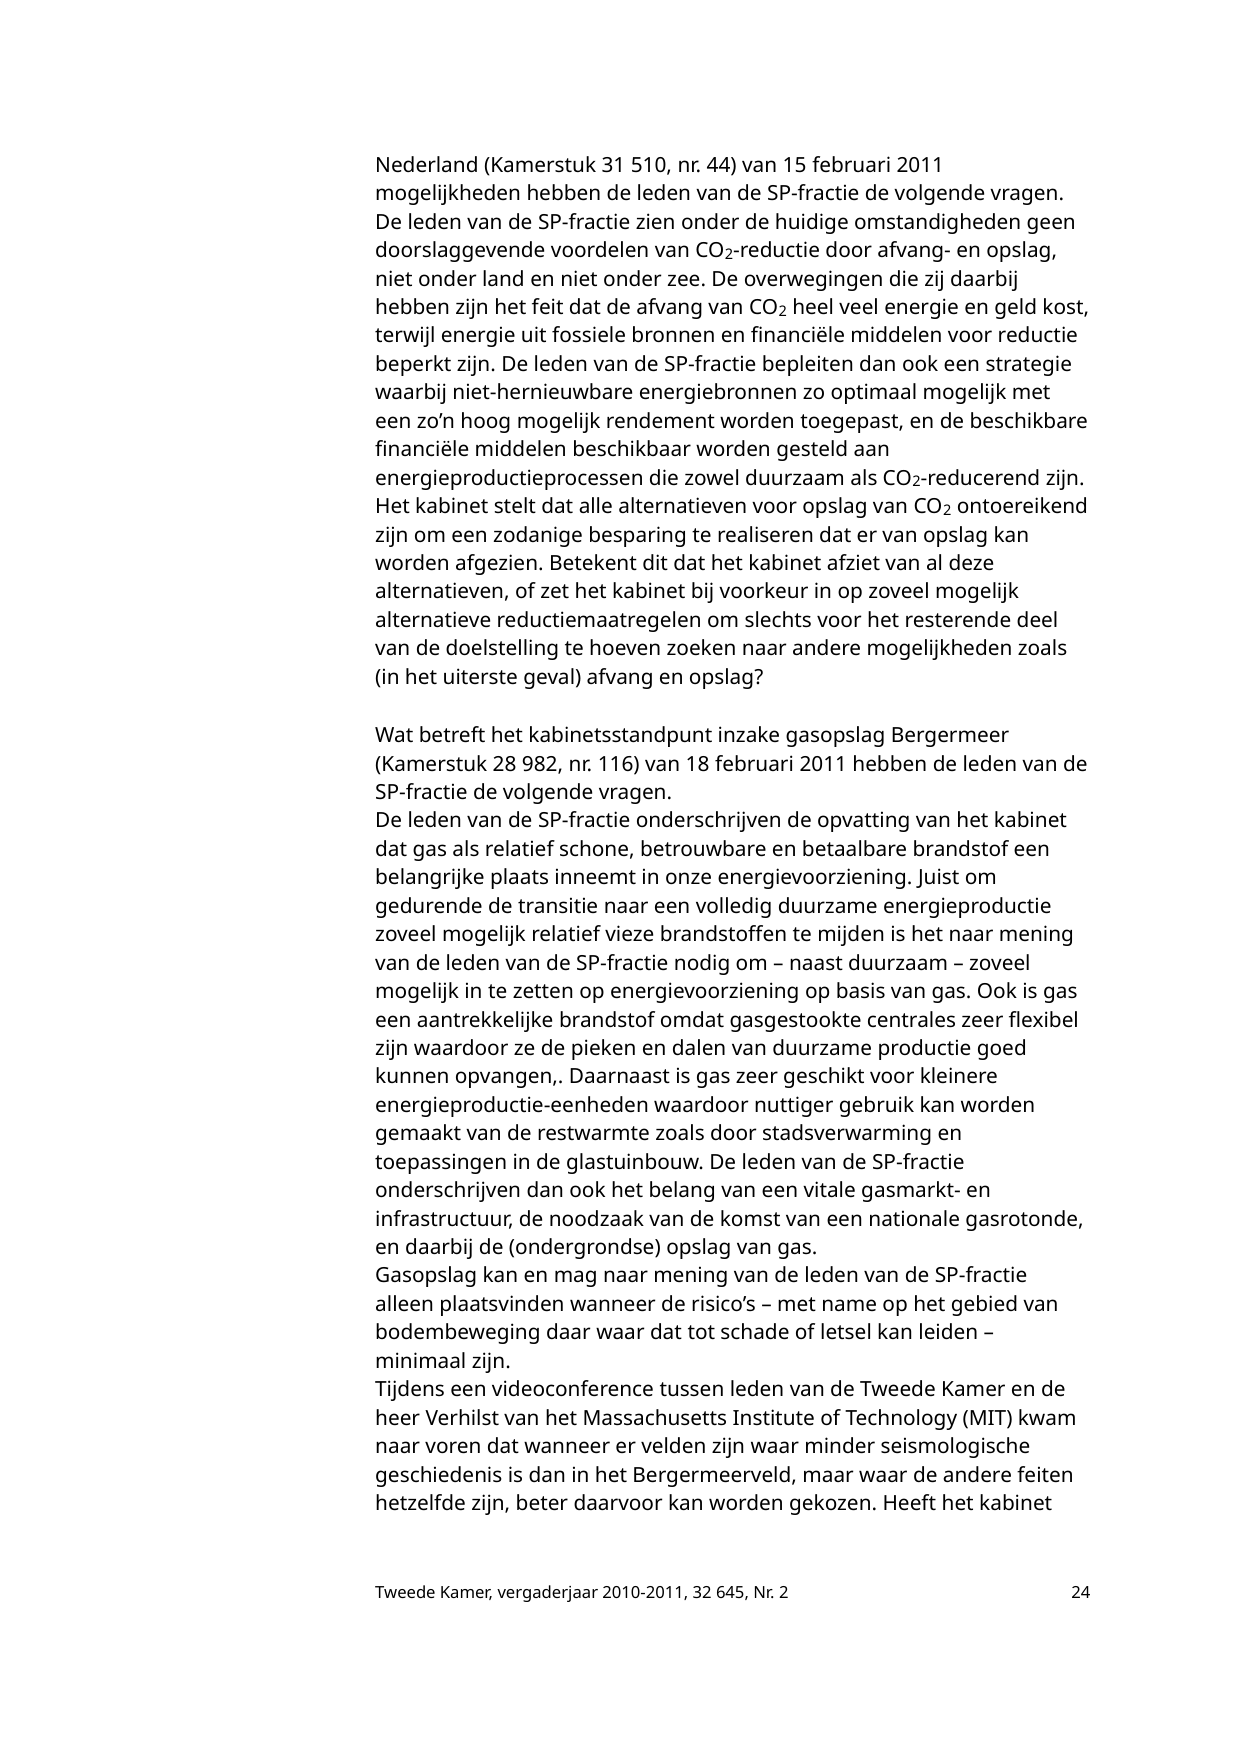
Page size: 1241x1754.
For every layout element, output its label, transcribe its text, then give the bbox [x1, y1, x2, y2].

text Nederland (Kamerstuk 31 510, nr. 44) van 15 februari 2011 mogelijkheden hebben de leden van de SP-fractie de volgende vragen. [375, 150, 1090, 207]
text De leden van de SP-fractie onderschrijven de opvatting van het kabinet dat gas als relatief schone, betrouwbare en betaalbare brandstof een belangrijke plaats inneemt in onze energievoorziening. Juist om gedurende de transitie naar een volledig duurzame energieproductie zoveel mogelijk relatief vieze brandstoffen te mijden is het naar mening van de leden van de SP-fractie nodig om – naast duurzaam – zoveel mogelijk in te zetten op energievoorziening op basis van gas. Ook is gas een aantrekkelijke brandstof omdat gasgestookte centrales zeer flexibel zijn waardoor ze de pieken en dalen van duurzame productie goed kunnen opvangen,. Daarnaast is gas zeer geschikt voor kleinere energieproductie-eenheden waardoor nuttiger gebruik kan worden gemaakt van de restwarmte zoals door stadsverwarming en toepassingen in de glastuinbouw. De leden van de SP-fractie onderschrijven dan ook het belang van een vitale gasmarkt- en infrastructuur, de noodzaak van de komst van een nationale gasrotonde, en daarbij de (ondergrondse) opslag van gas. [375, 806, 1090, 1261]
text Tijdens een videoconference tussen leden van de Tweede Kamer en de heer Verhilst van het Massachusetts Institute of Technology (MIT) kwam naar voren dat wanneer er velden zijn waar minder seismologische geschiedenis is dan in het Bergermeerveld, maar waar de andere feiten hetzelfde zijn, beter daarvoor kan worden gekozen. Heeft het kabinet [375, 1374, 1090, 1517]
text Het kabinet stelt dat alle alternatieven voor opslag van CO2 ontoereikend zijn om een zodanige besparing te realiseren dat er van opslag kan worden afgezien. Betekent dit dat het kabinet afziet van al deze alternatieven, of zet het kabinet bij voorkeur in op zoveel mogelijk alternatieve reductiemaatregelen om slechts voor het resterende deel van de doelstelling te hoeven zoeken naar andere mogelijkheden zoals (in het uiterste geval) afvang en opslag? [375, 491, 1090, 690]
text Gasopslag kan en mag naar mening van de leden van de SP-fractie alleen plaatsvinden wanneer de risico’s – met name op het gebied van bodembeweging daar waar dat tot schade of letsel kan leiden – minimaal zijn. [375, 1261, 1090, 1374]
text Wat betreft het kabinetsstandpunt inzake gasopslag Bergermeer (Kamerstuk 28 982, nr. 116) van 18 februari 2011 hebben de leden van de SP-fractie de volgende vragen. [375, 720, 1090, 806]
text De leden van de SP-fractie zien onder de huidige omstandigheden geen doorslaggevende voordelen van CO2-reductie door afvang- en opslag, niet onder land en niet onder zee. De overwegingen die zij daarbij hebben zijn het feit dat de afvang van CO2 heel veel energie en geld kost, terwijl energie uit fossiele bronnen en financiële middelen voor reductie beperkt zijn. De leden van de SP-fractie bepleiten dan ook een strategie waarbij niet-hernieuwbare energiebronnen zo optimaal mogelijk met een zo’n hoog mogelijk rendement worden toegepast, en de beschikbare financiële middelen beschikbaar worden gesteld aan energieproductieprocessen die zowel duurzaam als CO2-reducerend zijn. [375, 207, 1090, 491]
